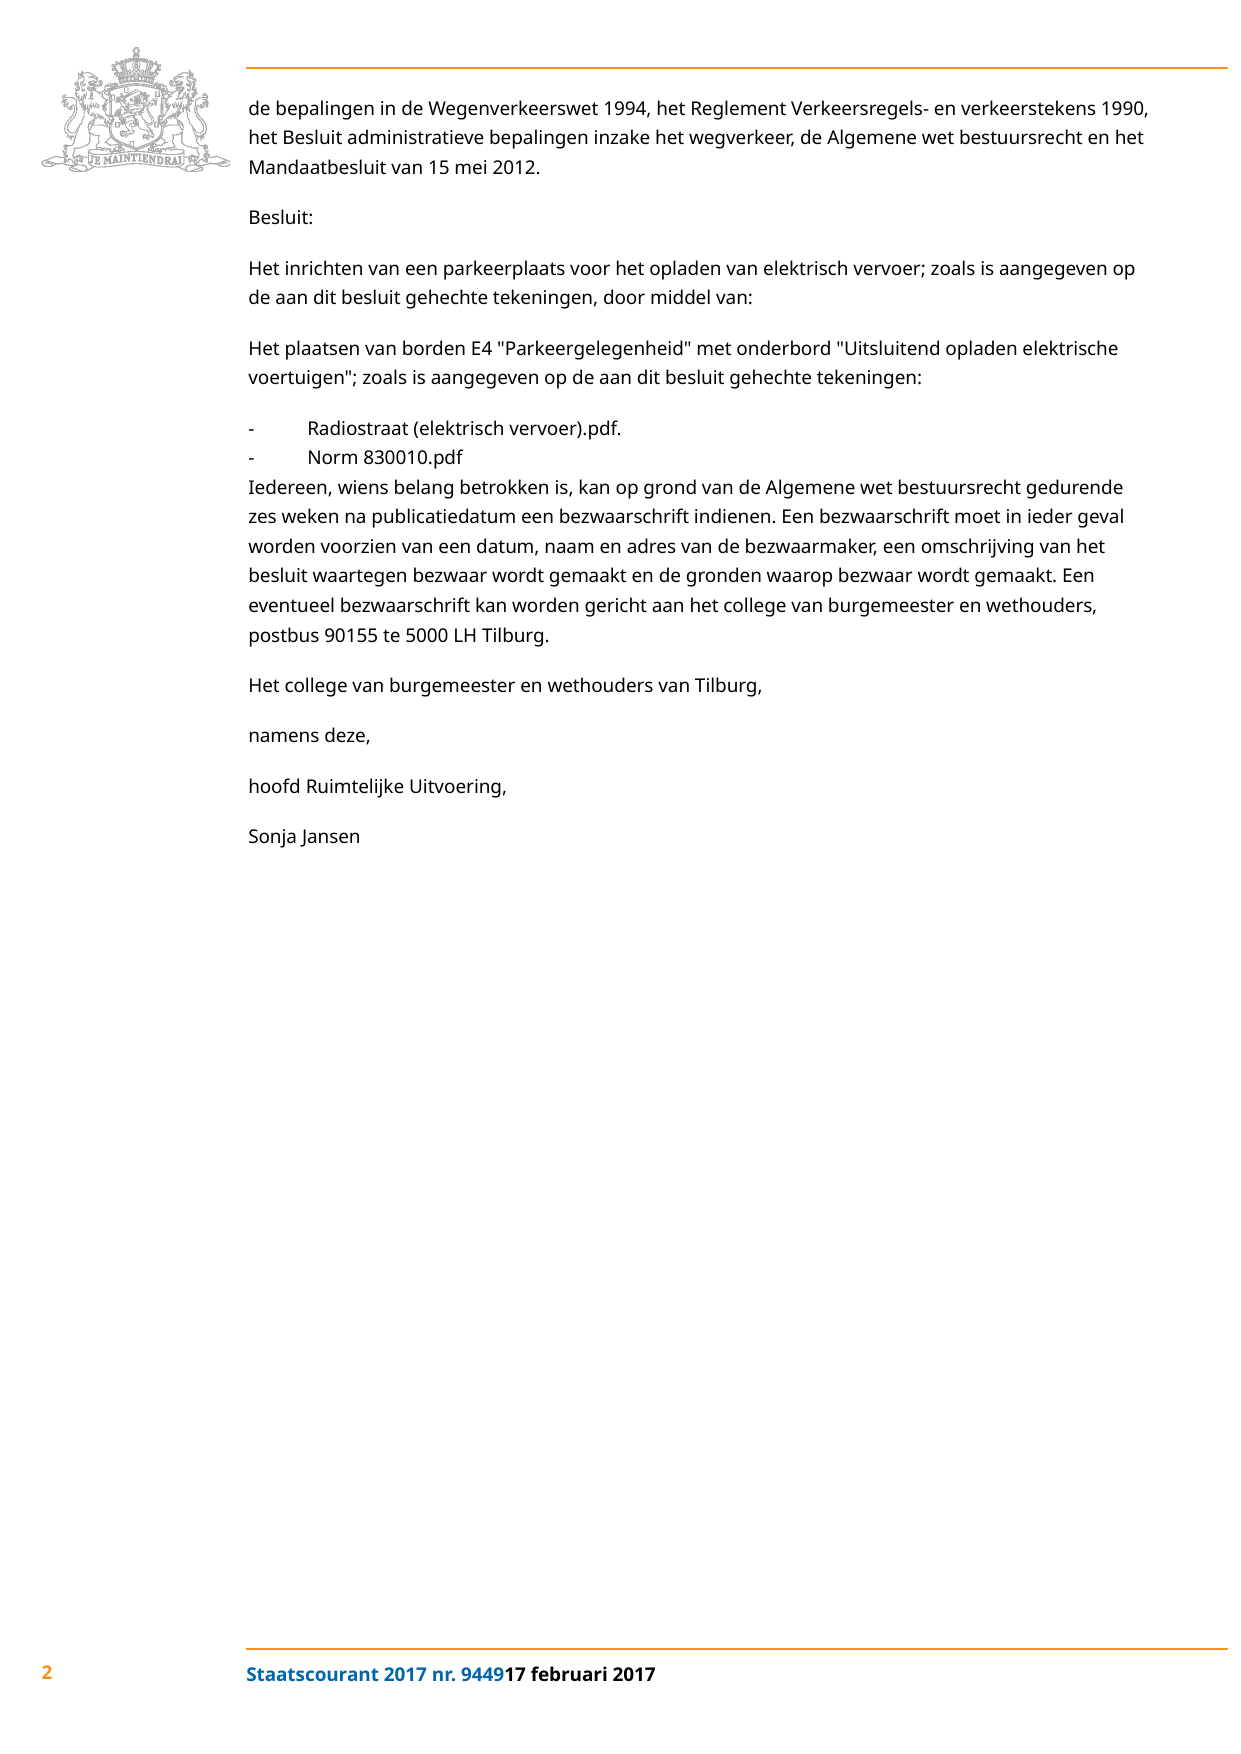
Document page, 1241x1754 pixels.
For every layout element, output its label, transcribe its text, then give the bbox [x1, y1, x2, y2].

text Het inrichten van een parkeerplaats voor het opladen van elektrisch vervoer; zoals is aangegeven op de aan dit besluit gehechte tekeningen, door middel van: [248, 255, 1152, 310]
list Radiostraat (elektrisch vervoer).pdf. [248, 415, 1152, 441]
text Besluit: [248, 204, 1152, 230]
text Het plaatsen van borden E4 "Parkeergelegenheid" met onderbord "Uitsluitend opladen elektrische voertuigen"; zoals is aangegeven op de aan dit besluit gehechte tekeningen: [248, 335, 1152, 390]
text hoofd Ruimtelijke Uitvoering, [248, 773, 1152, 799]
text Sonja Jansen [248, 823, 1152, 849]
text de bepalingen in de Wegenverkeerswet 1994, het Reglement Verkeersregels- en verkeerstekens 1990, het Besluit administratieve bepalingen inzake het wegverkeer, de Algemene wet bestuursrecht en het Mandaatbesluit van 15 mei 2012. [248, 95, 1152, 180]
text Iedereen, wiens belang betrokken is, kan op grond van de Algemene wet bestuursrecht gedurende zes weken na publicatiedatum een bezwaarschrift indienen. Een bezwaarschrift moet in ieder geval worden voorzien van een datum, naam en adres van de bezwaarmaker, een omschrijving van het besluit waartegen bezwaar wordt gemaakt en de gronden waarop bezwaar wordt gemaakt. Een eventueel bezwaarschrift kan worden gericht aan het college van burgemeester en wethouders, postbus 90155 te 5000 LH Tilburg. [248, 474, 1152, 648]
text Het college van burgemeester en wethouders van Tilburg, [248, 672, 1152, 698]
list Norm 830010.pdf [248, 444, 1152, 470]
picture [41, 47, 231, 172]
text namens deze, [248, 723, 1152, 748]
